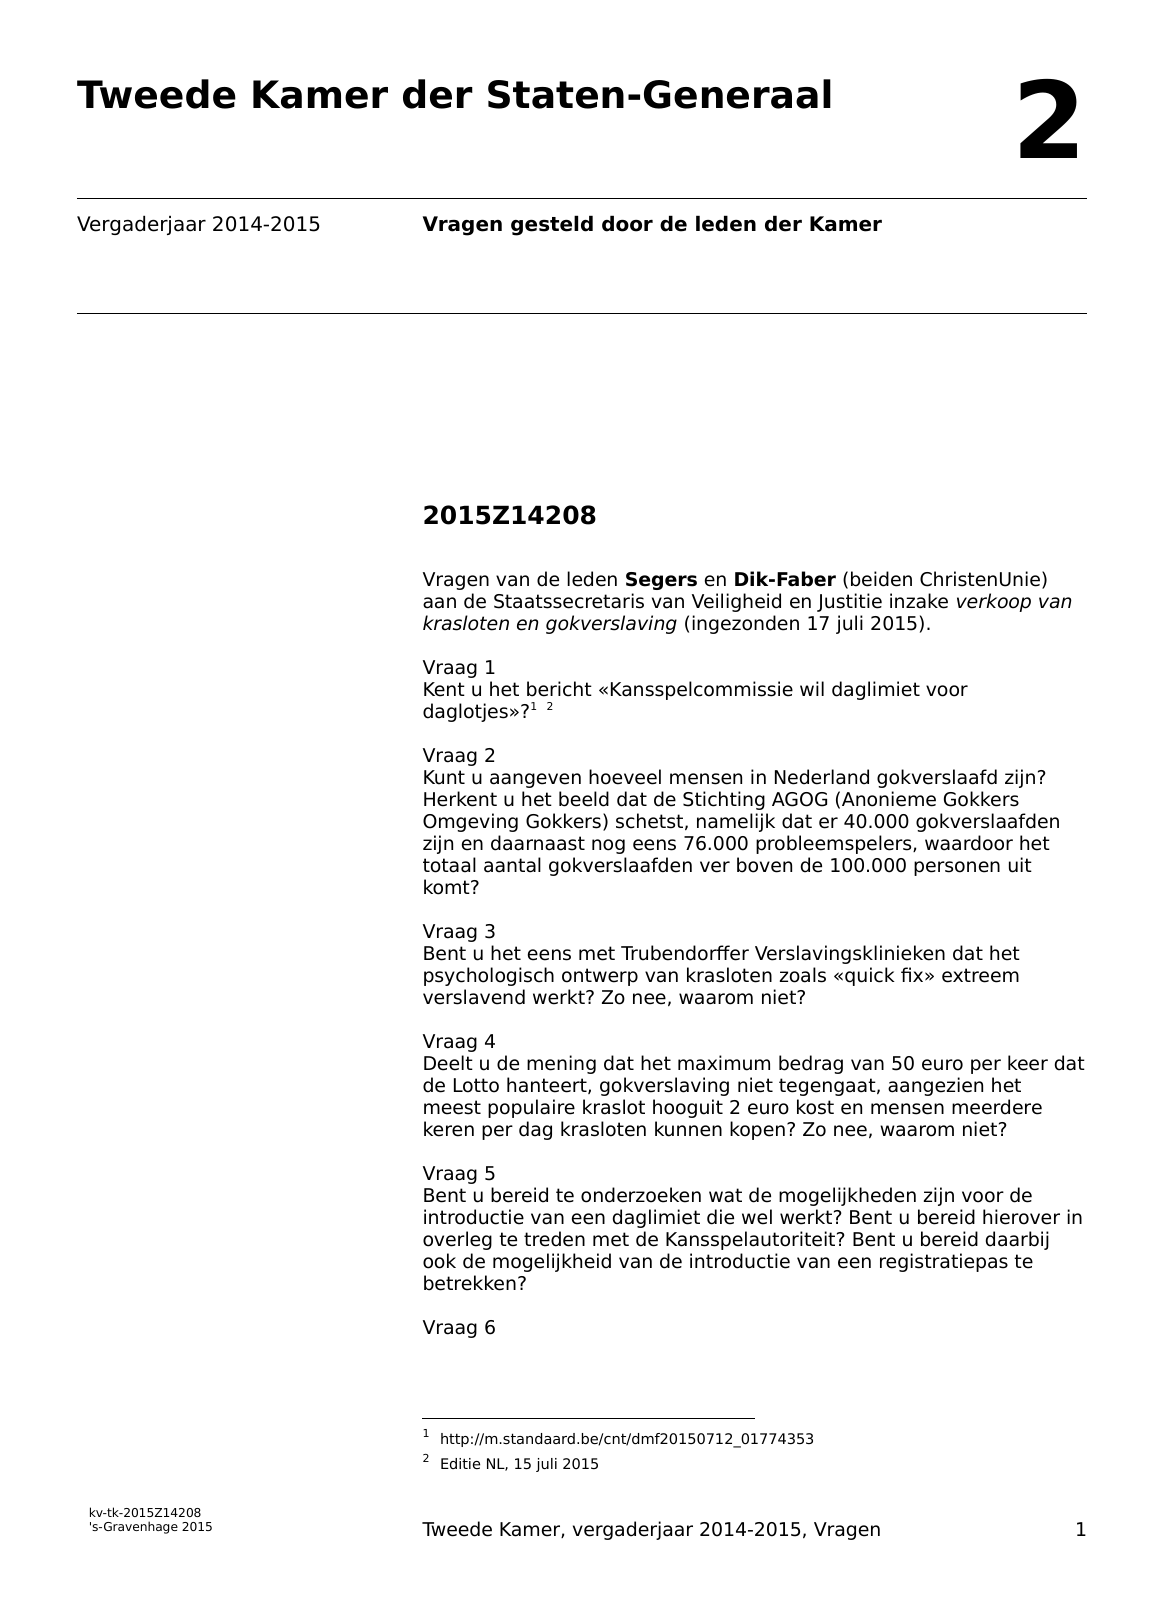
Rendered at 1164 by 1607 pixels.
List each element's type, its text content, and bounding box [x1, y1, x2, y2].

text Bent u bereid te onderzoeken wat de mogelijkheden zijn voor de introductie van een daglimiet die wel werkt? Bent u bereid hierover in overleg te treden met de Kansspelautoriteit? Bent u bereid daarbij ook de mogelijkheid van de introductie van een registratiepas te betrekken? [422, 1185, 1087, 1295]
text http://m.standaard.be/cnt/dmf20150712_01774353 [422, 1427, 1087, 1449]
text 2015Z14208 [422, 501, 1087, 531]
text Vraag 4 [422, 1031, 1087, 1053]
text Vraag 6 [422, 1317, 1087, 1339]
text 's-Gravenhage 2015 [88, 1520, 323, 1534]
text Vraag 5 [422, 1163, 1087, 1185]
text Bent u het eens met Trubendorffer Verslavingsklinieken dat het psychologisch ontwerp van krasloten zoals «quick fix» extreem verslavend werkt? Zo nee, waarom niet? [422, 943, 1087, 1009]
text Kunt u aangeven hoeveel mensen in Nederland gokverslaafd zijn? Herkent u het beeld dat de Stichting AGOG (Anonieme Gokkers Omgeving Gokkers) schetst, namelijk dat er 40.000 gokverslaafden zijn en daarnaast nog eens 76.000 probleemspelers, waardoor het totaal aantal gokverslaafden ver boven de 100.000 personen uit komt? [422, 767, 1087, 899]
table_header Tweede Kamer der Staten-Generaal [77, 59, 886, 198]
text Vraag 3 [422, 921, 1087, 943]
text Kent u het bericht «Kansspelcommissie wil daglimiet voor daglotjes»? [422, 679, 1087, 723]
text Vraag 1 [422, 657, 1087, 679]
table_header 2 [886, 59, 1087, 198]
text Vragen van de leden Segers en Dik-Faber (beiden ChristenUnie) aan de Staatssecretaris van Veiligheid en Justitie inzake verkoop van krasloten en gokverslaving (ingezonden 17 juli 2015). [422, 569, 1087, 635]
text Deelt u de mening dat het maximum bedrag van 50 euro per keer dat de Lotto hanteert, gokverslaving niet tegengaat, aangezien het meest populaire kraslot hooguit 2 euro kost en mensen meerdere keren per dag krasloten kunnen kopen? Zo nee, waarom niet? [422, 1053, 1087, 1141]
table_cell Vragen gesteld door de leden der Kamer [422, 199, 1087, 313]
text Vraag 2 [422, 745, 1087, 767]
text Editie NL, 15 juli 2015 [422, 1452, 1087, 1474]
table_cell Vergaderjaar 2014-2015 [77, 199, 422, 313]
text kv-tk-2015Z14208 [88, 1506, 323, 1520]
